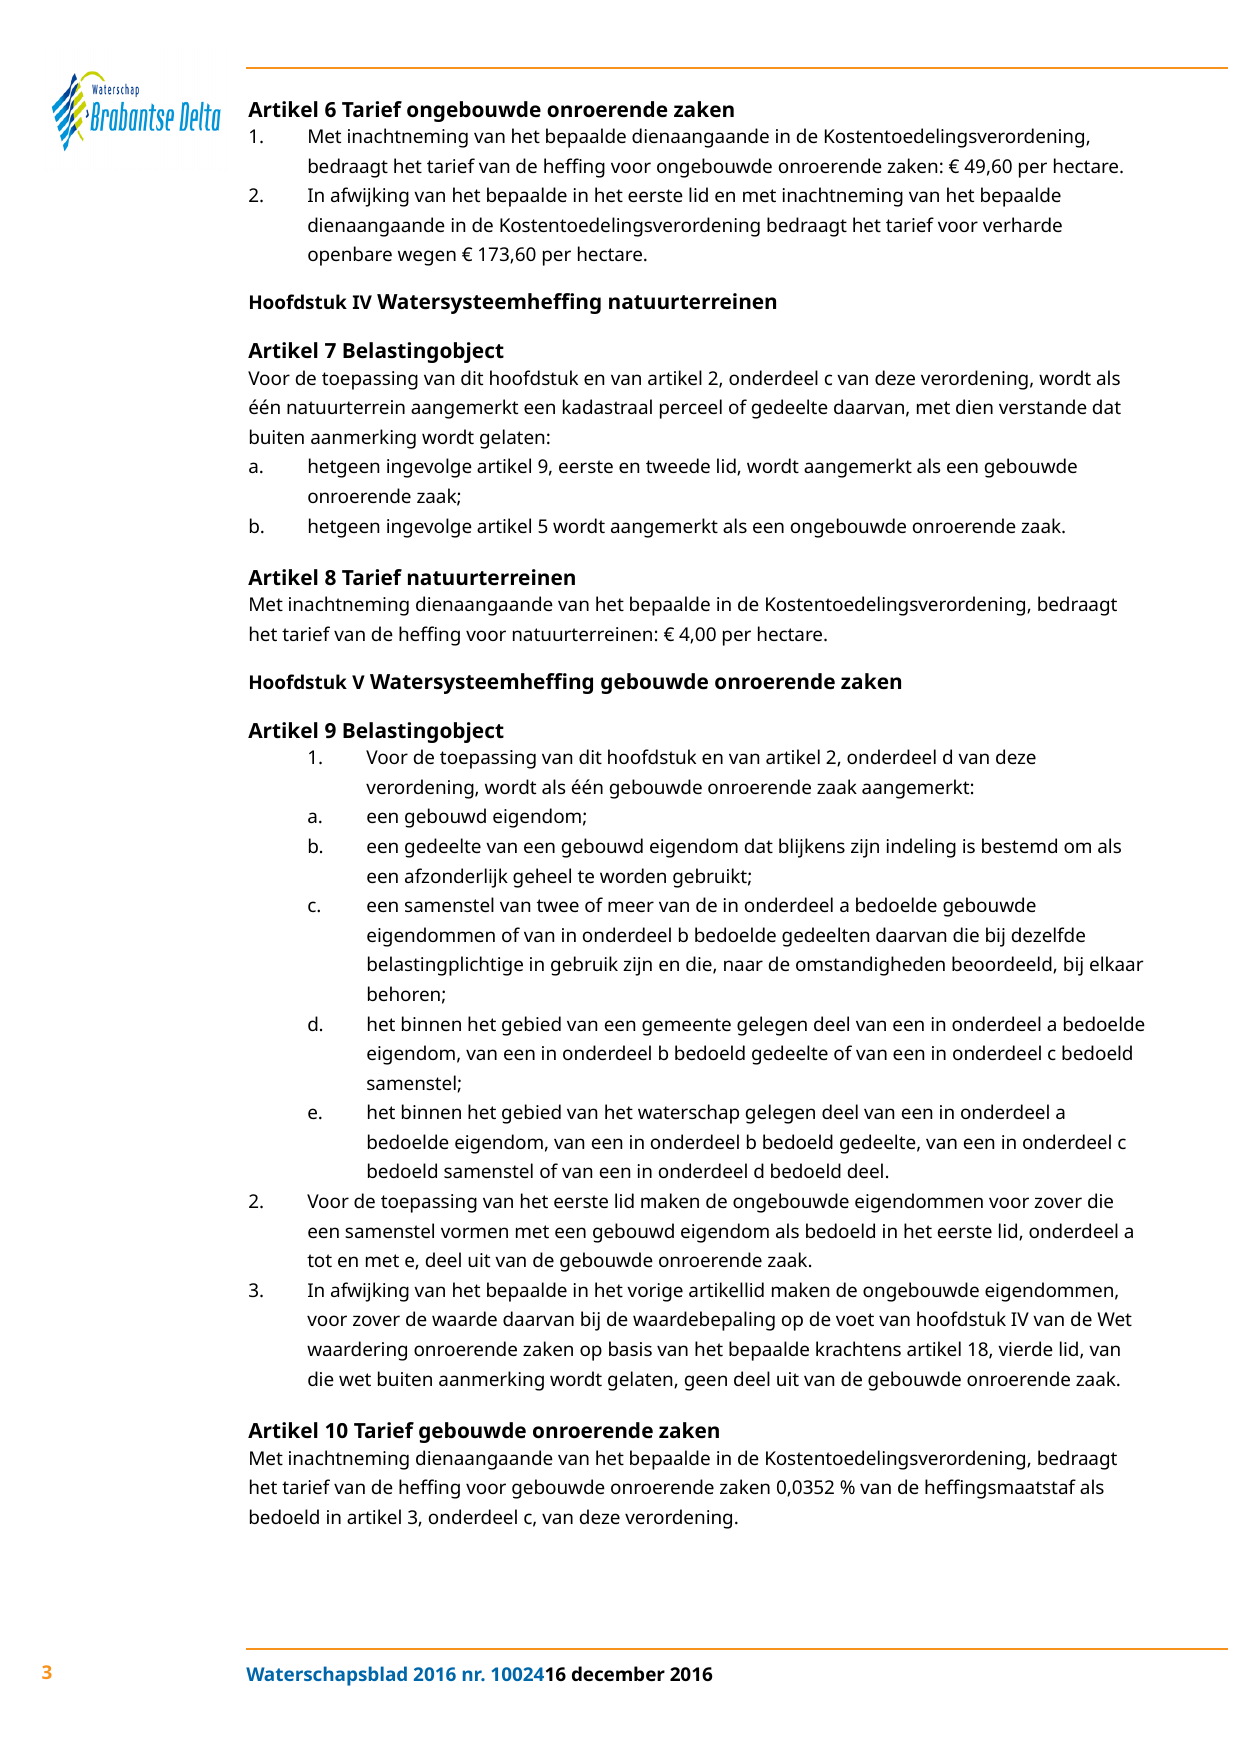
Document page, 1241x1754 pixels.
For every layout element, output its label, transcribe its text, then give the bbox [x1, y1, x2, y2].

list In afwijking van het bepaalde in het eerste lid en met inachtneming van het bepaalde dienaangaande in de Kostentoedelingsverordening bedraagt het tarief voor verharde openbare wegen € 173,60 per hectare. [248, 182, 1152, 267]
text Artikel 7 Belastingobject [248, 336, 1152, 365]
text Hoofdstuk IV Watersysteemheffing natuurterreinen [248, 287, 1152, 316]
list Met inachtneming van het bepaalde dienaangaande in de Kostentoedelingsverordening, bedraagt het tarief van de heffing voor ongebouwde onroerende zaken: € 49,60 per hectare. [248, 123, 1152, 178]
list een gedeelte van een gebouwd eigendom dat blijkens zijn indeling is bestemd om als een afzonderlijk geheel te worden gebruikt; [307, 833, 1152, 889]
text Artikel 8 Tarief natuurterreinen [248, 563, 1152, 592]
list hetgeen ingevolge artikel 5 wordt aangemerkt als een ongebouwde onroerende zaak. [248, 513, 1152, 538]
list Voor de toepassing van het eerste lid maken de ongebouwde eigendommen voor zover die een samenstel vormen met een gebouwd eigendom als bedoeld in het eerste lid, onderdeel a tot en met e, deel uit van de gebouwde onroerende zaak. [248, 1188, 1152, 1273]
text Hoofdstuk V Watersysteemheffing gebouwde onroerende zaken [248, 667, 1152, 695]
list een gebouwd eigendom; [307, 804, 1152, 829]
text Voor de toepassing van dit hoofdstuk en van artikel 2, onderdeel c van deze verordening, wordt als één natuurterrein aangemerkt een kadastraal perceel of gedeelte daarvan, met dien verstande dat buiten aanmerking wordt gelaten: [248, 365, 1152, 450]
text Artikel 9 Belastingobject [248, 716, 1152, 744]
list hetgeen ingevolge artikel 9, eerste en tweede lid, wordt aangemerkt als een gebouwde onroerende zaak; [248, 454, 1152, 509]
text Met inachtneming dienaangaande van het bepaalde in de Kostentoedelingsverordening, bedraagt het tarief van de heffing voor natuurterreinen: € 4,00 per hectare. [248, 592, 1152, 647]
picture [41, 47, 231, 172]
text Artikel 6 Tarief ongebouwde onroerende zaken [248, 95, 1152, 123]
list het binnen het gebied van een gemeente gelegen deel van een in onderdeel a bedoelde eigendom, van een in onderdeel b bedoeld gedeelte of van een in onderdeel c bedoeld samenstel; [307, 1011, 1152, 1096]
list het binnen het gebied van het waterschap gelegen deel van een in onderdeel a bedoelde eigendom, van een in onderdeel b bedoeld gedeelte, van een in onderdeel c bedoeld samenstel of van een in onderdeel d bedoeld deel. [307, 1099, 1152, 1184]
text Met inachtneming dienaangaande van het bepaalde in de Kostentoedelingsverordening, bedraagt het tarief van de heffing voor gebouwde onroerende zaken 0,0352 % van de heffingsmaatstaf als bedoeld in artikel 3, onderdeel c, van deze verordening. [248, 1445, 1152, 1529]
list In afwijking van het bepaalde in het vorige artikellid maken de ongebouwde eigendommen, voor zover de waarde daarvan bij de waardebepaling op de voet van hoofdstuk IV van de Wet waardering onroerende zaken op basis van het bepaalde krachtens artikel 18, vierde lid, van die wet buiten aanmerking wordt gelaten, geen deel uit van de gebouwde onroerende zaak. [248, 1277, 1152, 1392]
text Artikel 10 Tarief gebouwde onroerende zaken [248, 1416, 1152, 1445]
list Voor de toepassing van dit hoofdstuk en van artikel 2, onderdeel d van deze verordening, wordt als één gebouwde onroerende zaak aangemerkt: [307, 744, 1152, 800]
list een samenstel van twee of meer van de in onderdeel a bedoelde gebouwde eigendommen of van in onderdeel b bedoelde gedeelten daarvan die bij dezelfde belastingplichtige in gebruik zijn en die, naar de omstandigheden beoordeeld, bij elkaar behoren; [307, 892, 1152, 1007]
